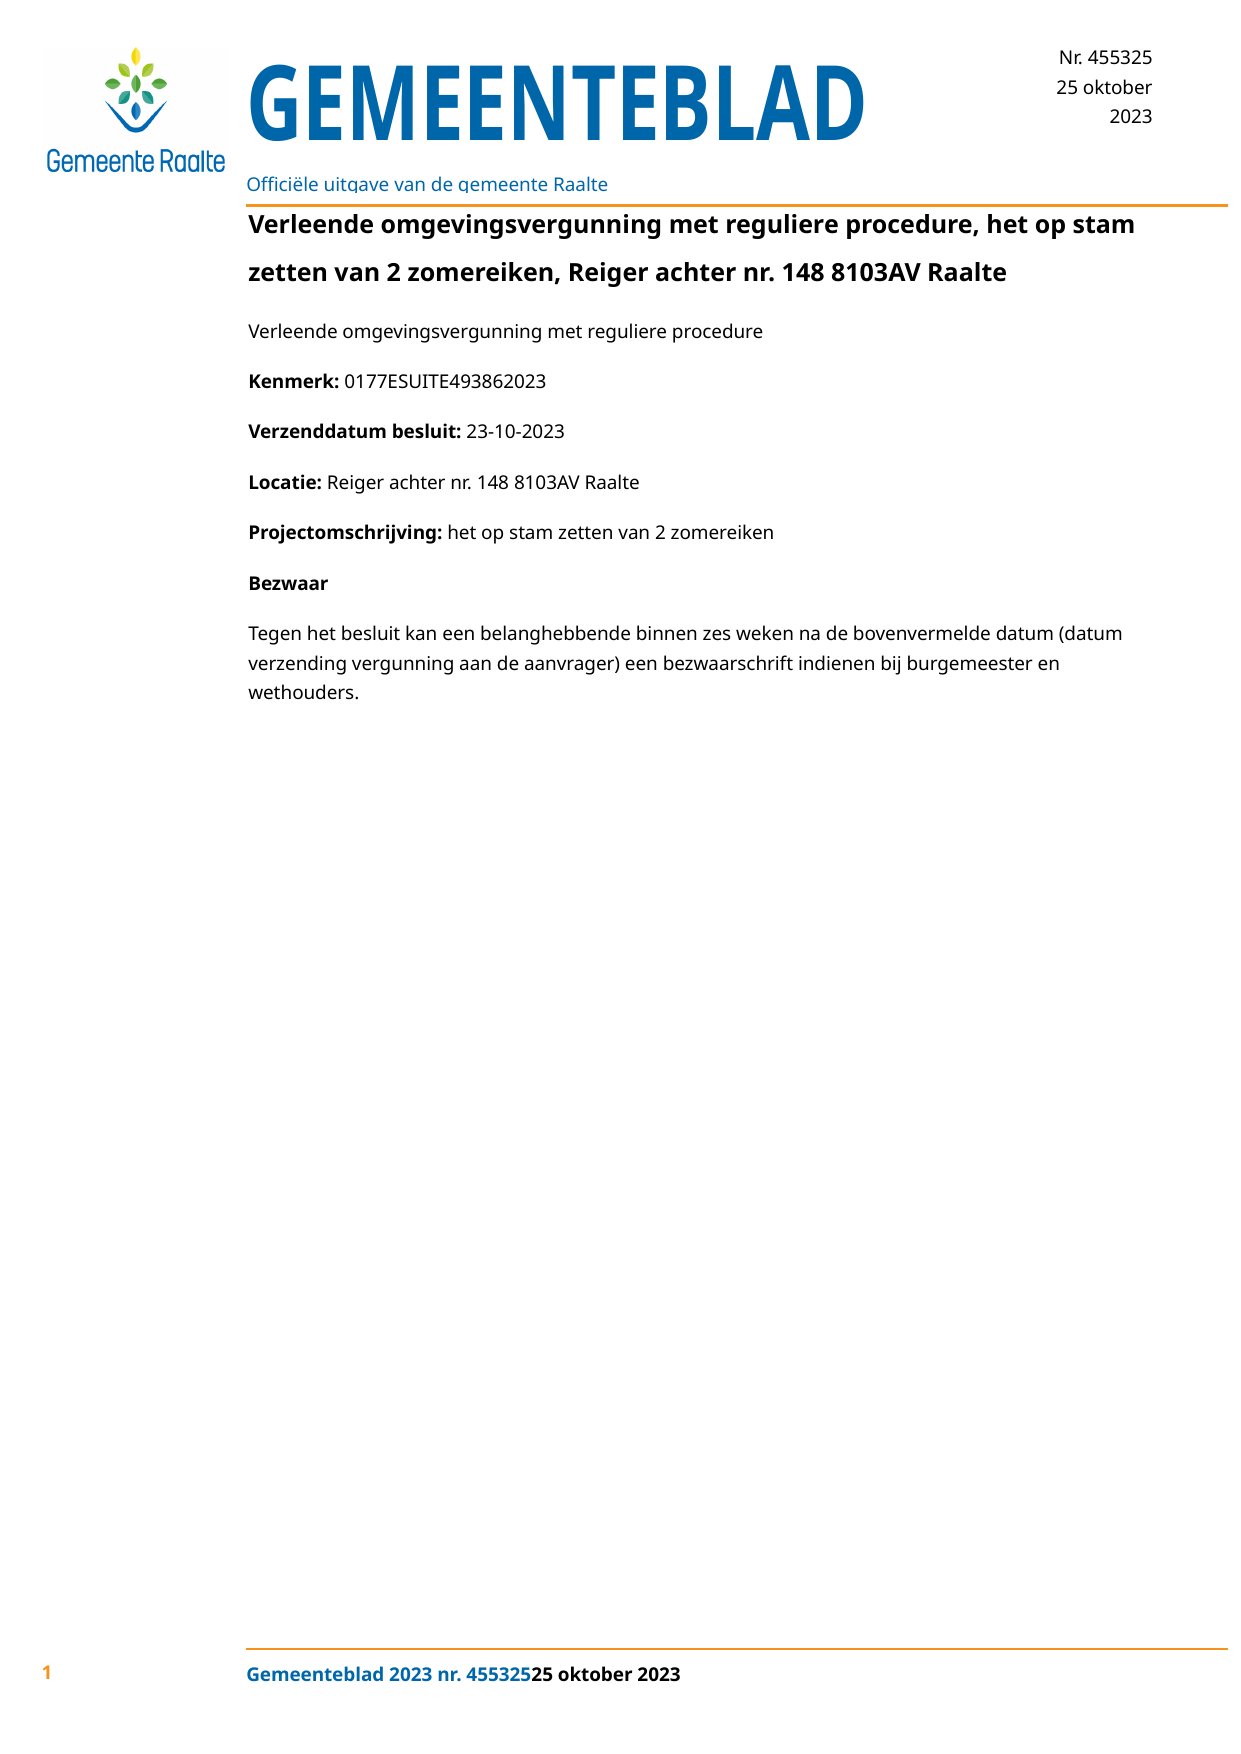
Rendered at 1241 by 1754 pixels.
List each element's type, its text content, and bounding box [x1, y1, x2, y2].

text Verleende omgevingsvergunning met reguliere procedure [248, 318, 1152, 344]
text Projectomschrijving: het op stam zetten van 2 zomereiken [248, 519, 1152, 545]
picture [41, 47, 231, 172]
text Locatie: Reiger achter nr. 148 8103AV Raalte [248, 469, 1152, 495]
text Tegen het besluit kan een belanghebbende binnen zes weken na de bovenvermelde datum (datum verzending vergunning aan de aanvrager) een bezwaarschrift indienen bij burgemeester en wethouders. [248, 620, 1152, 705]
text Verzenddatum besluit: 23-10-2023 [248, 419, 1152, 444]
text Bezwaar [248, 570, 1152, 596]
text Verleende omgevingsvergunning met reguliere procedure, het op stam zetten van 2 zomereiken, Reiger achter nr. 148 8103AV Raalte [248, 207, 1152, 288]
text Kenmerk: 0177ESUITE493862023 [248, 368, 1152, 394]
